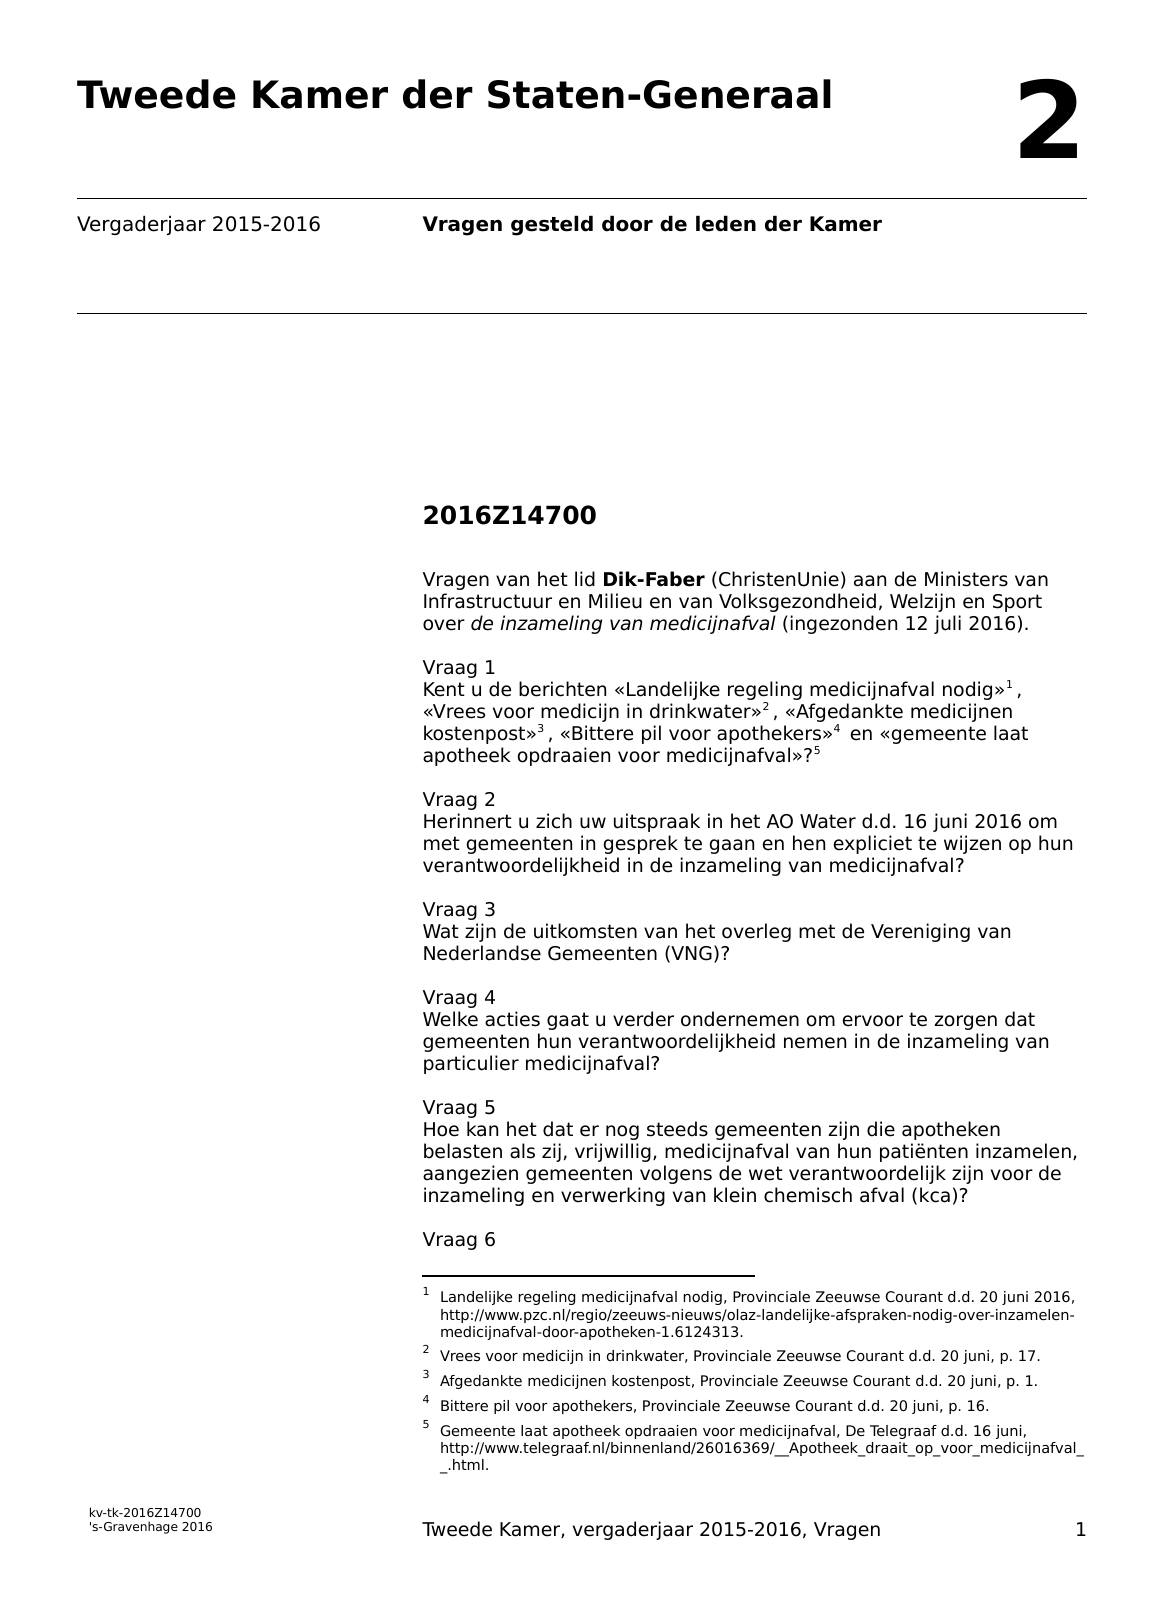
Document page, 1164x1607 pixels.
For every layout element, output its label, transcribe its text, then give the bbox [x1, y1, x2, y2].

table_header Tweede Kamer der Staten-Generaal [77, 59, 886, 198]
text Vraag 4 [422, 987, 1087, 1009]
table_cell Vragen gesteld door de leden der Kamer [422, 199, 1087, 313]
text Gemeente laat apotheek opdraaien voor medicijnafval, De Telegraaf d.d. 16 juni, http://www.telegraaf.nl/binnenland/26016369/__Apotheek_draait_op_voor_medicijnafval__.html. [422, 1418, 1087, 1474]
text Bittere pil voor apothekers, Provinciale Zeeuwse Courant d.d. 20 juni, p. 16. [422, 1393, 1087, 1416]
text Vraag 2 [422, 789, 1087, 811]
text kv-tk-2016Z14700 [88, 1506, 323, 1520]
text Vraag 5 [422, 1097, 1087, 1119]
text Vraag 1 [422, 657, 1087, 679]
text Landelijke regeling medicijnafval nodig, Provinciale Zeeuwse Courant d.d. 20 juni 2016, http://www.pzc.nl/regio/zeeuws-nieuws/olaz-landelijke-afspraken-nodig-over-inzamelen-medicijnafval-door-apotheken-1.6124313. [422, 1285, 1087, 1341]
table_cell Vergaderjaar 2015-2016 [77, 199, 422, 313]
text Herinnert u zich uw uitspraak in het AO Water d.d. 16 juni 2016 om met gemeenten in gesprek te gaan en hen expliciet te wijzen op hun verantwoordelijkheid in de inzameling van medicijnafval? [422, 811, 1087, 877]
text Vragen van het lid Dik-Faber (ChristenUnie) aan de Ministers van Infrastructuur en Milieu en van Volksgezondheid, Welzijn en Sport over de inzameling van medicijnafval (ingezonden 12 juli 2016). [422, 569, 1087, 635]
text Welke acties gaat u verder ondernemen om ervoor te zorgen dat gemeenten hun verantwoordelijkheid nemen in de inzameling van particulier medicijnafval? [422, 1009, 1087, 1075]
text Kent u de berichten «Landelijke regeling medicijnafval nodig», «Vrees voor medicijn in drinkwater», «Afgedankte medicijnen kostenpost», «Bittere pil voor apothekers» en «gemeente laat apotheek opdraaien voor medicijnafval»? [422, 679, 1087, 767]
table_header 2 [886, 59, 1087, 198]
text Vraag 3 [422, 899, 1087, 921]
text 's-Gravenhage 2016 [88, 1520, 323, 1534]
text Vraag 6 [422, 1229, 1087, 1251]
text 2016Z14700 [422, 501, 1087, 531]
text Vrees voor medicijn in drinkwater, Provinciale Zeeuwse Courant d.d. 20 juni, p. 17. [422, 1343, 1087, 1366]
text Wat zijn de uitkomsten van het overleg met de Vereniging van Nederlandse Gemeenten (VNG)? [422, 921, 1087, 965]
text Hoe kan het dat er nog steeds gemeenten zijn die apotheken belasten als zij, vrijwillig, medicijnafval van hun patiënten inzamelen, aangezien gemeenten volgens de wet verantwoordelijk zijn voor de inzameling en verwerking van klein chemisch afval (kca)? [422, 1119, 1087, 1207]
text Afgedankte medicijnen kostenpost, Provinciale Zeeuwse Courant d.d. 20 juni, p. 1. [422, 1368, 1087, 1391]
